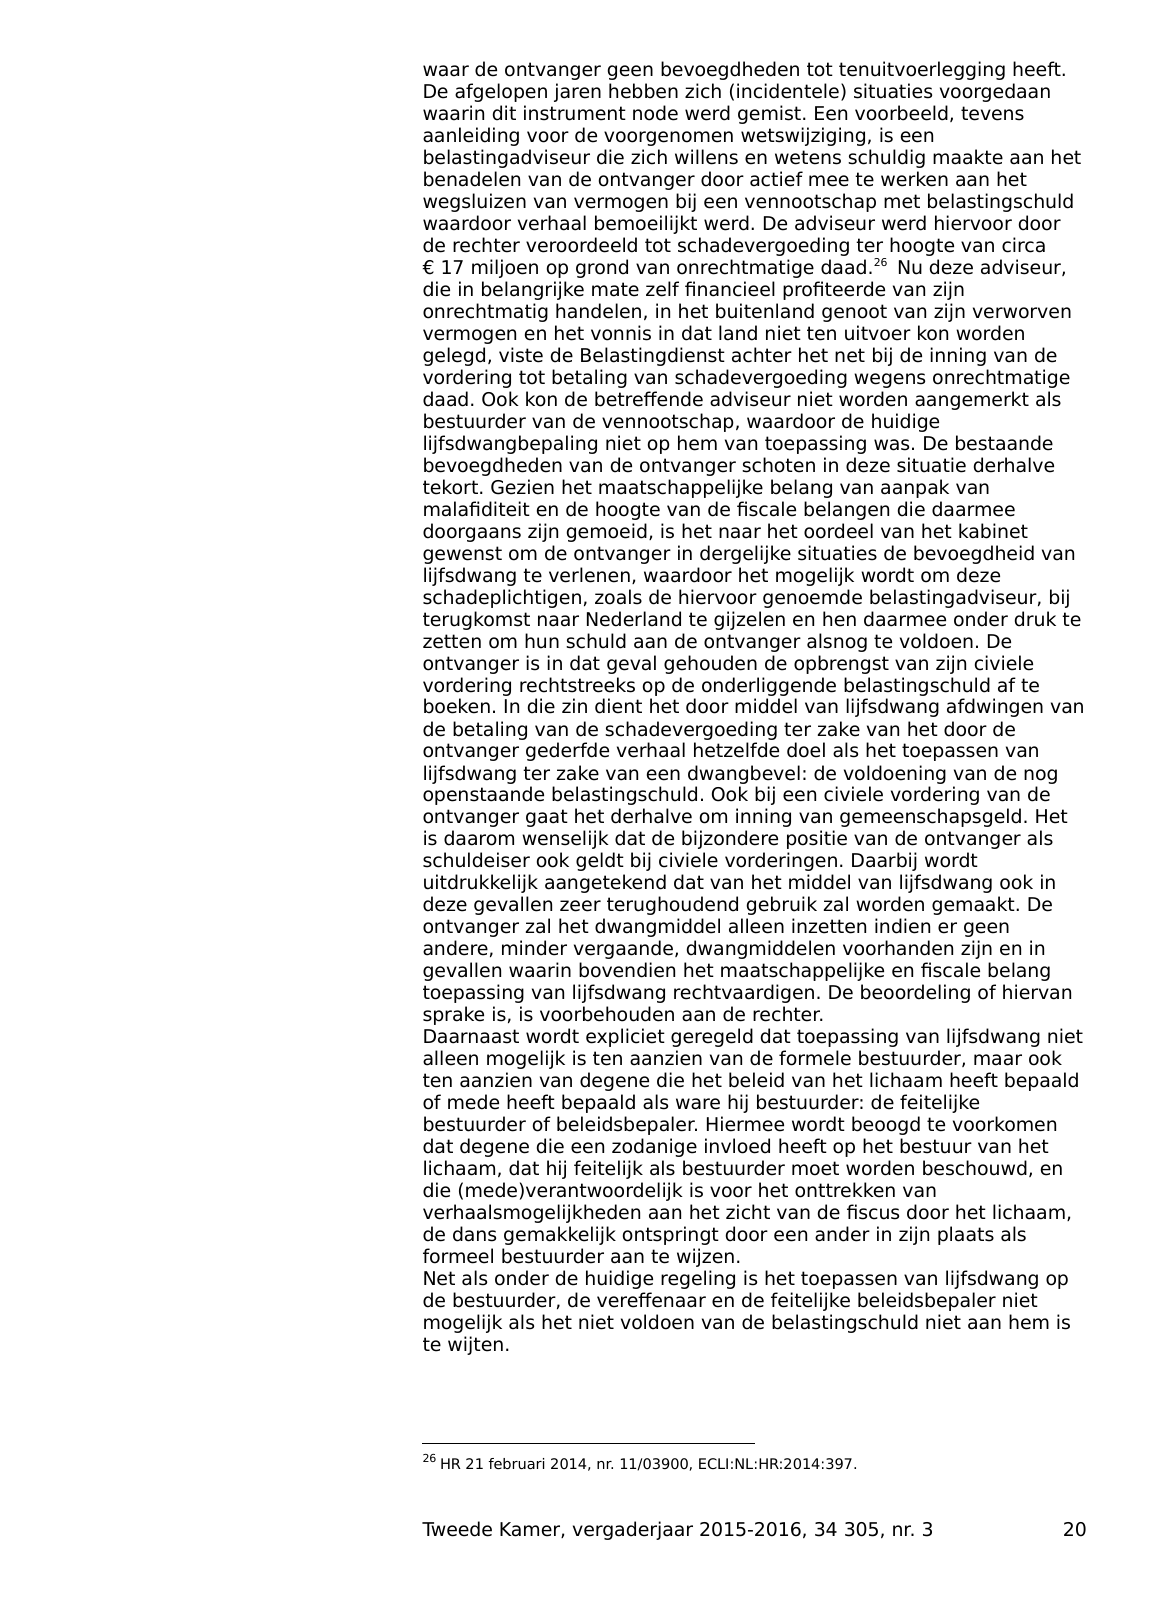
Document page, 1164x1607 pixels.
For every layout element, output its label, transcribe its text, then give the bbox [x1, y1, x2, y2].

text HR 21 februari 2014, nr. 11/03900, ECLI:NL:HR:2014:397. [422, 1452, 1087, 1474]
text Net als onder de huidige regeling is het toepassen van lijfsdwang op de bestuurder, de vereffenaar en de feitelijke beleidsbepaler niet mogelijk als het niet voldoen van de belastingschuld niet aan hem is te wijten. [422, 1268, 1087, 1356]
text Daarnaast wordt expliciet geregeld dat toepassing van lijfsdwang niet alleen mogelijk is ten aanzien van de formele bestuurder, maar ook ten aanzien van degene die het beleid van het lichaam heeft bepaald of mede heeft bepaald als ware hij bestuurder: de feitelijke bestuurder of beleidsbepaler. Hiermee wordt beoogd te voorkomen dat degene die een zodanige invloed heeft op het bestuur van het lichaam, dat hij feitelijk als bestuurder moet worden beschouwd, en die (mede)verantwoordelijk is voor het onttrekken van verhaalsmogelijkheden aan het zicht van de fiscus door het lichaam, de dans gemakkelijk ontspringt door een ander in zijn plaats als formeel bestuurder aan te wijzen. [422, 1026, 1087, 1268]
text waar de ontvanger geen bevoegdheden tot tenuitvoerlegging heeft. De afgelopen jaren hebben zich (incidentele) situaties voorgedaan waarin dit instrument node werd gemist. Een voorbeeld, tevens aanleiding voor de voorgenomen wetswijziging, is een belastingadviseur die zich willens en wetens schuldig maakte aan het benadelen van de ontvanger door actief mee te werken aan het wegsluizen van vermogen bij een vennootschap met belastingschuld waardoor verhaal bemoeilijkt werd. De adviseur werd hiervoor door de rechter veroordeeld tot schadevergoeding ter hoogte van circa € 17 miljoen op grond van onrechtmatige daad. Nu deze adviseur, die in belangrijke mate zelf financieel profiteerde van zijn onrechtmatig handelen, in het buitenland genoot van zijn verworven vermogen en het vonnis in dat land niet ten uitvoer kon worden gelegd, viste de Belastingdienst achter het net bij de inning van de vordering tot betaling van schadevergoeding wegens onrechtmatige daad. Ook kon de betreffende adviseur niet worden aangemerkt als bestuurder van de vennootschap, waardoor de huidige lijfsdwangbepaling niet op hem van toepassing was. De bestaande bevoegdheden van de ontvanger schoten in deze situatie derhalve tekort. Gezien het maatschappelijke belang van aanpak van malafiditeit en de hoogte van de fiscale belangen die daarmee doorgaans zijn gemoeid, is het naar het oordeel van het kabinet gewenst om de ontvanger in dergelijke situaties de bevoegdheid van lijfsdwang te verlenen, waardoor het mogelijk wordt om deze schadeplichtigen, zoals de hiervoor genoemde belastingadviseur, bij terugkomst naar Nederland te gijzelen en hen daarmee onder druk te zetten om hun schuld aan de ontvanger alsnog te voldoen. De ontvanger is in dat geval gehouden de opbrengst van zijn civiele vordering rechtstreeks op de onderliggende belastingschuld af te boeken. In die zin dient het door middel van lijfsdwang afdwingen van de betaling van de schadevergoeding ter zake van het door de ontvanger gederfde verhaal hetzelfde doel als het toepassen van lijfsdwang ter zake van een dwangbevel: de voldoening van de nog openstaande belastingschuld. Ook bij een civiele vordering van de ontvanger gaat het derhalve om inning van gemeenschapsgeld. Het is daarom wenselijk dat de bijzondere positie van de ontvanger als schuldeiser ook geldt bij civiele vorderingen. Daarbij wordt uitdrukkelijk aangetekend dat van het middel van lijfsdwang ook in deze gevallen zeer terughoudend gebruik zal worden gemaakt. De ontvanger zal het dwangmiddel alleen inzetten indien er geen andere, minder vergaande, dwangmiddelen voorhanden zijn en in gevallen waarin bovendien het maatschappelijke en fiscale belang toepassing van lijfsdwang rechtvaardigen. De beoordeling of hiervan sprake is, is voorbehouden aan de rechter. [422, 59, 1087, 1026]
